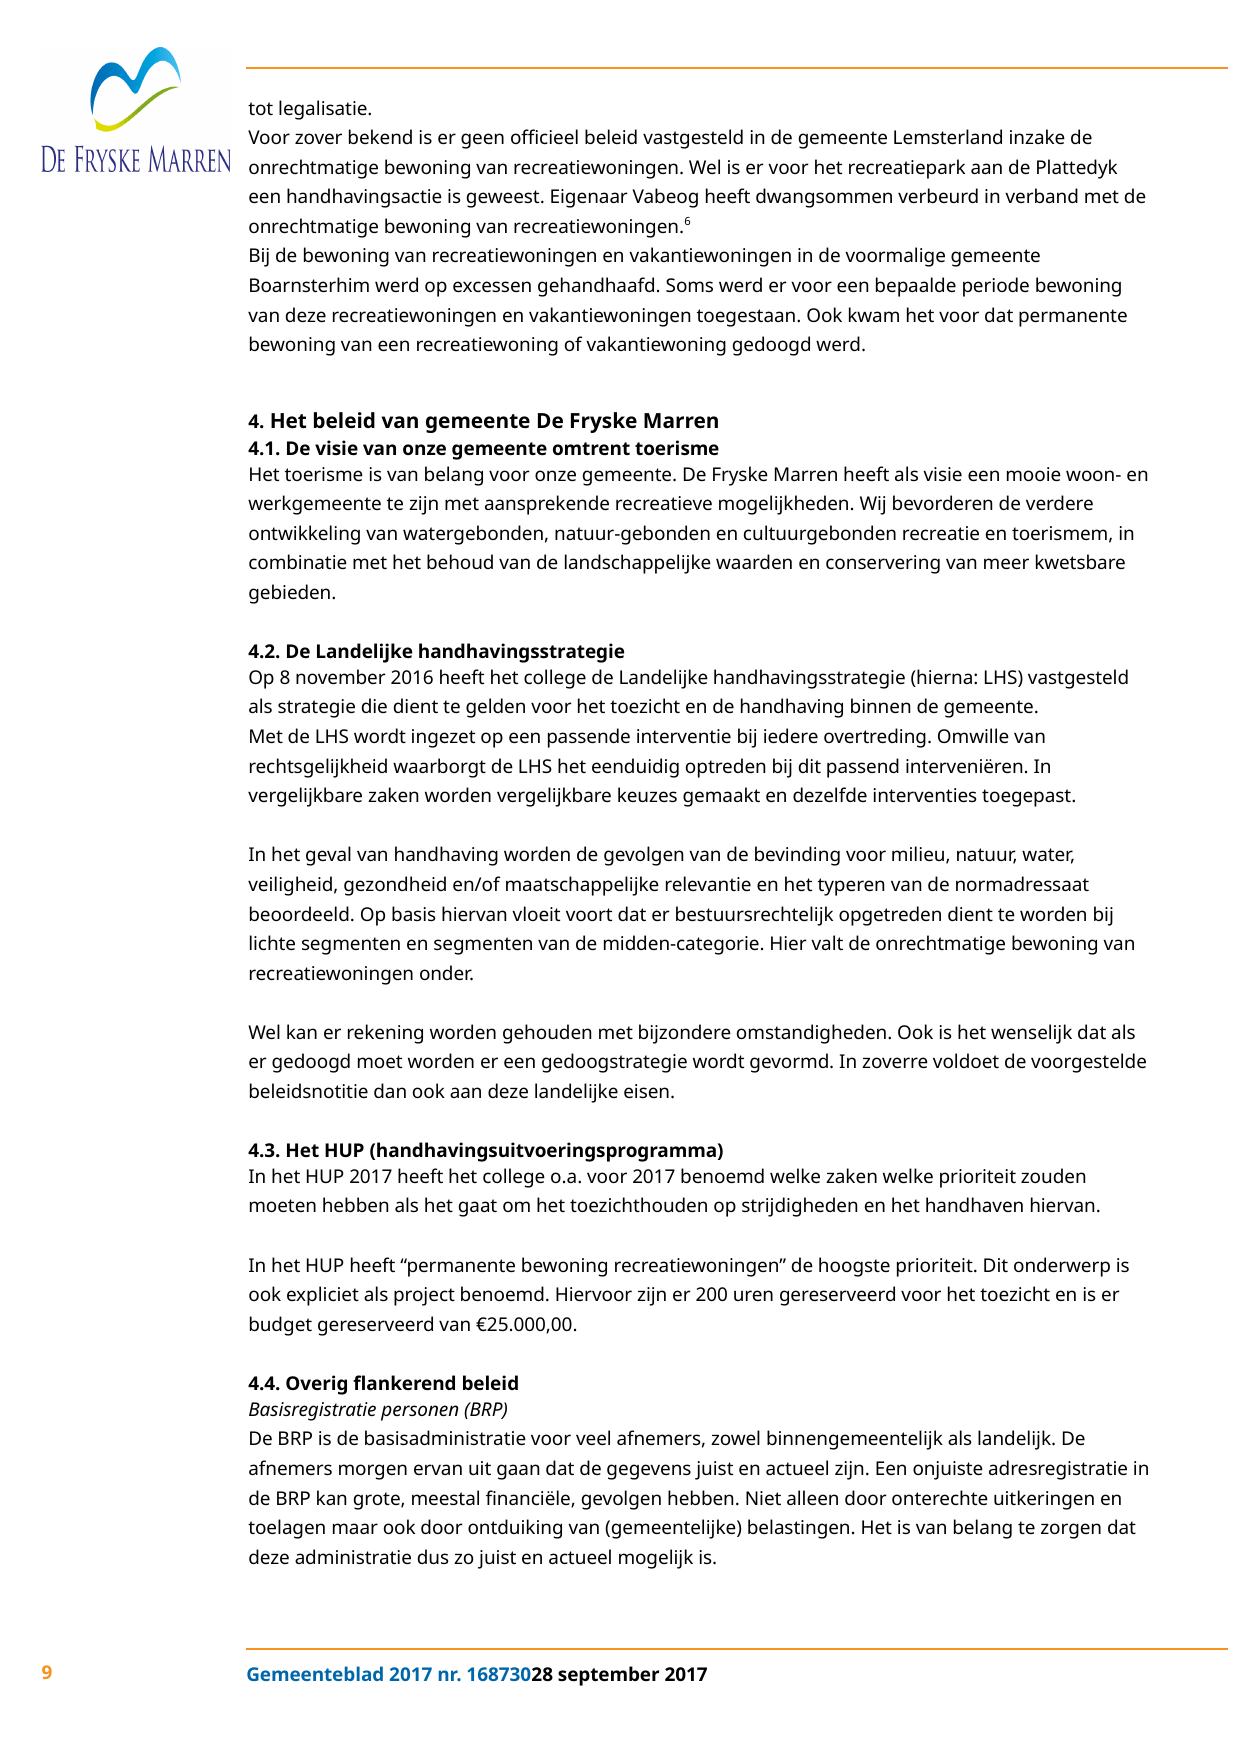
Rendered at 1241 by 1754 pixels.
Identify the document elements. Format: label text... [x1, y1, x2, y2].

text 4. Het beleid van gemeente De Fryske Marren [248, 407, 1152, 435]
text Het toerisme is van belang voor onze gemeente. De Fryske Marren heeft als visie een mooie woon- en werkgemeente te zijn met aansprekende recreatieve mogelijkheden. Wij bevorderen de verdere ontwikkeling van watergebonden, natuur-gebonden en cultuurgebonden recreatie en toerismem, in combinatie met het behoud van de landschappelijke waarden en conservering van meer kwetsbare gebieden. [248, 461, 1152, 605]
text In het HUP 2017 heeft het college o.a. voor 2017 benoemd welke zaken welke prioriteit zouden moeten hebben als het gaat om het toezichthouden op strijdigheden en het handhaven hiervan. [248, 1163, 1152, 1218]
text In het geval van handhaving worden de gevolgen van de bevinding voor milieu, natuur, water, veiligheid, gezondheid en/of maatschappelijke relevantie en het typeren van de normadressaat beoordeeld. Op basis hiervan vloeit voort dat er bestuursrechtelijk opgetreden dient te worden bij lichte segmenten en segmenten van de midden-categorie. Hier valt de onrechtmatige bewoning van recreatiewoningen onder. [248, 842, 1152, 986]
text Bij de bewoning van recreatiewoningen en vakantiewoningen in de voormalige gemeente Boarnsterhim werd op excessen gehandhaafd. Soms werd er voor een bepaalde periode bewoning van deze recreatiewoningen en vakantiewoningen toegestaan. Ook kwam het voor dat permanente bewoning van een recreatiewoning of vakantiewoning gedoogd werd. [248, 243, 1152, 357]
text Wel kan er rekening worden gehouden met bijzondere omstandigheden. Ook is het wenselijk dat als er gedoogd moet worden er een gedoogstrategie wordt gevormd. In zoverre voldoet de voorgestelde beleidsnotitie dan ook aan deze landelijke eisen. [248, 1019, 1152, 1104]
text De BRP is de basisadministratie voor veel afnemers, zowel binnengemeentelijk als landelijk. De afnemers morgen ervan uit gaan dat de gegevens juist en actueel zijn. Een onjuiste adresregistratie in de BRP kan grote, meestal financiële, gevolgen hebben. Niet alleen door onterechte uitkeringen en toelagen maar ook door ontduiking van (gemeentelijke) belastingen. Het is van belang te zorgen dat deze administratie dus zo juist en actueel mogelijk is. [248, 1426, 1152, 1569]
text Op 8 november 2016 heeft het college de Landelijke handhavingsstrategie (hierna: LHS) vastgesteld als strategie die dient te gelden voor het toezicht en de handhaving binnen de gemeente. [248, 664, 1152, 719]
text Met de LHS wordt ingezet op een passende interventie bij iedere overtreding. Omwille van rechtsgelijkheid waarborgt de LHS het eenduidig optreden bij dit passend interveniëren. In vergelijkbare zaken worden vergelijkbare keuzes gemaakt en dezelfde interventies toegepast. [248, 723, 1152, 808]
text tot legalisatie. [248, 95, 1152, 121]
text Voor zover bekend is er geen officieel beleid vastgesteld in de gemeente Lemsterland inzake de onrechtmatige bewoning van recreatiewoningen. Wel is er voor het recreatiepark aan de Plattedyk een handhavingsactie is geweest. Eigenaar Vabeog heeft dwangsommen verbeurd in verband met de onrechtmatige bewoning van recreatiewoningen.6 [248, 124, 1152, 239]
text 4.2. De Landelijke handhavingsstrategie [248, 638, 1152, 664]
picture [41, 47, 231, 172]
text 4.1. De visie van onze gemeente omtrent toerisme [248, 435, 1152, 461]
text 4.3. Het HUP (handhavingsuitvoeringsprogramma) [248, 1137, 1152, 1163]
text In het HUP heeft “permanente bewoning recreatiewoningen” de hoogste prioriteit. Dit onderwerp is ook expliciet als project benoemd. Hiervoor zijn er 200 uren gereserveerd voor het toezicht en is er budget gereserveerd van €25.000,00. [248, 1252, 1152, 1337]
text 4.4. Overig flankerend beleid [248, 1370, 1152, 1396]
text Basisregistratie personen (BRP) [248, 1396, 1152, 1422]
